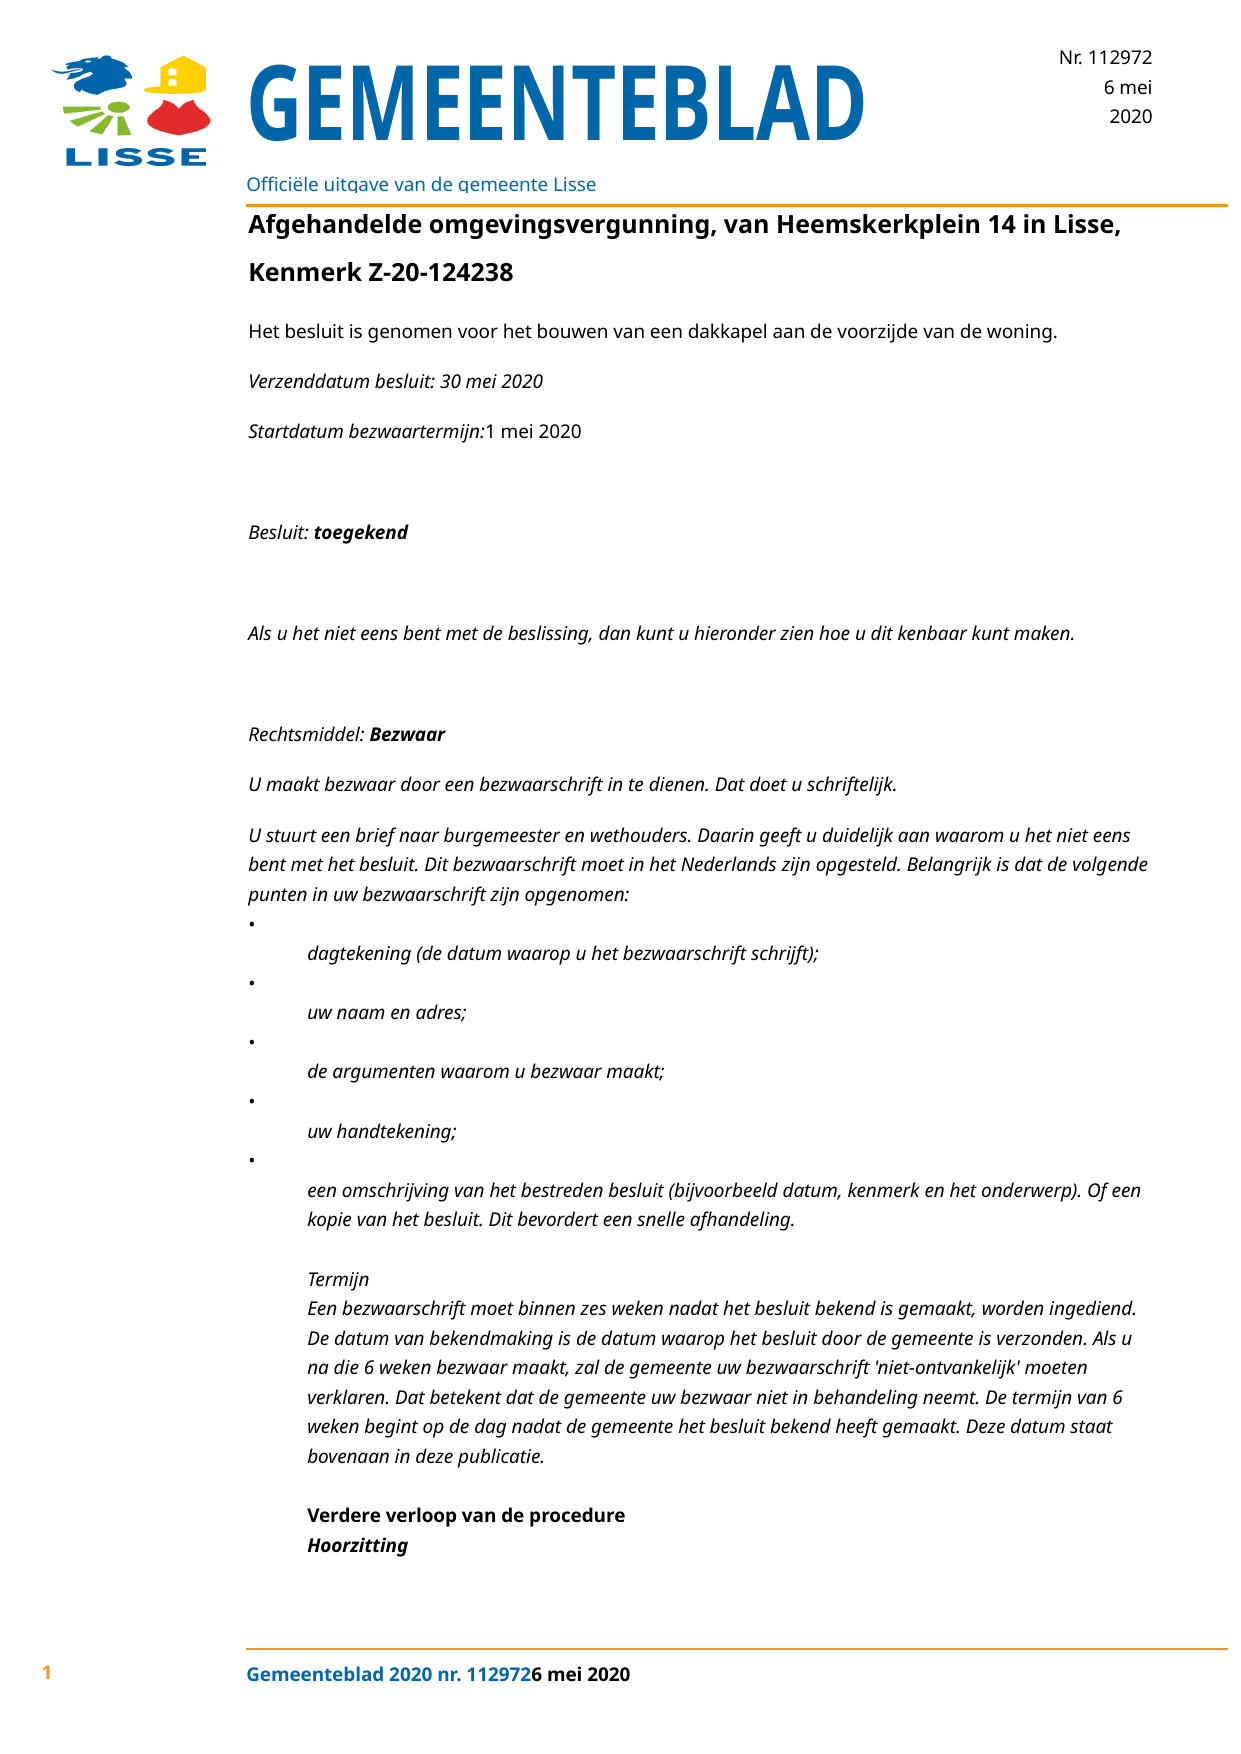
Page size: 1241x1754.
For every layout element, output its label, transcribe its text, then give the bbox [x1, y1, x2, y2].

text U stuurt een brief naar burgemeester en wethouders. Daarin geeft u duidelijk aan waarom u het niet eens bent met het besluit. Dit bezwaarschrift moet in het Nederlands zijn opgesteld. Belangrijk is dat de volgende punten in uw bezwaarschrift zijn opgenomen: [248, 822, 1152, 907]
list uw naam en adres; [248, 999, 1152, 1025]
text Rechtsmiddel: Bezwaar [248, 721, 1152, 747]
picture [41, 47, 231, 172]
text Als u het niet eens bent met de beslissing, dan kunt u hieronder zien hoe u dit kenbaar kunt maken. [248, 620, 1152, 646]
list Een bezwaarschrift moet binnen zes weken nadat het besluit bekend is gemaakt, worden ingediend. De datum van bekendmaking is de datum waarop het besluit door de gemeente is verzonden. Als u na die 6 weken bezwaar maakt, zal de gemeente uw bezwaarschrift 'niet-ontvankelijk' moeten verklaren. Dat betekent dat de gemeente uw bezwaar niet in behandeling neemt. De termijn van 6 weken begint op de dag nadat de gemeente het besluit bekend heeft gemaakt. Deze datum staat bovenaan in deze publicatie. [248, 1295, 1152, 1469]
list Hoorzitting [248, 1532, 1152, 1558]
text Startdatum bezwaartermijn:1 mei 2020 [248, 419, 1152, 444]
text Verzenddatum besluit: 30 mei 2020 [248, 368, 1152, 394]
list een omschrijving van het bestreden besluit (bijvoorbeeld datum, kenmerk en het onderwerp). Of een kopie van het besluit. Dit bevordert een snelle afhandeling. [248, 1177, 1152, 1232]
list Verdere verloop van de procedure [248, 1502, 1152, 1528]
list uw handtekening; [248, 1118, 1152, 1144]
list Termijn [248, 1266, 1152, 1292]
text Besluit: toegekend [248, 519, 1152, 545]
list dagtekening (de datum waarop u het bezwaarschrift schrijft); [248, 940, 1152, 966]
text Het besluit is genomen voor het bouwen van een dakkapel aan de voorzijde van de woning. [248, 318, 1152, 344]
text U maakt bezwaar door een bezwaarschrift in te dienen. Dat doet u schriftelijk. [248, 772, 1152, 797]
text Afgehandelde omgevingsvergunning, van Heemskerkplein 14 in Lisse, Kenmerk Z-20-124238 [248, 207, 1152, 288]
list de argumenten waarom u bezwaar maakt; [248, 1059, 1152, 1084]
